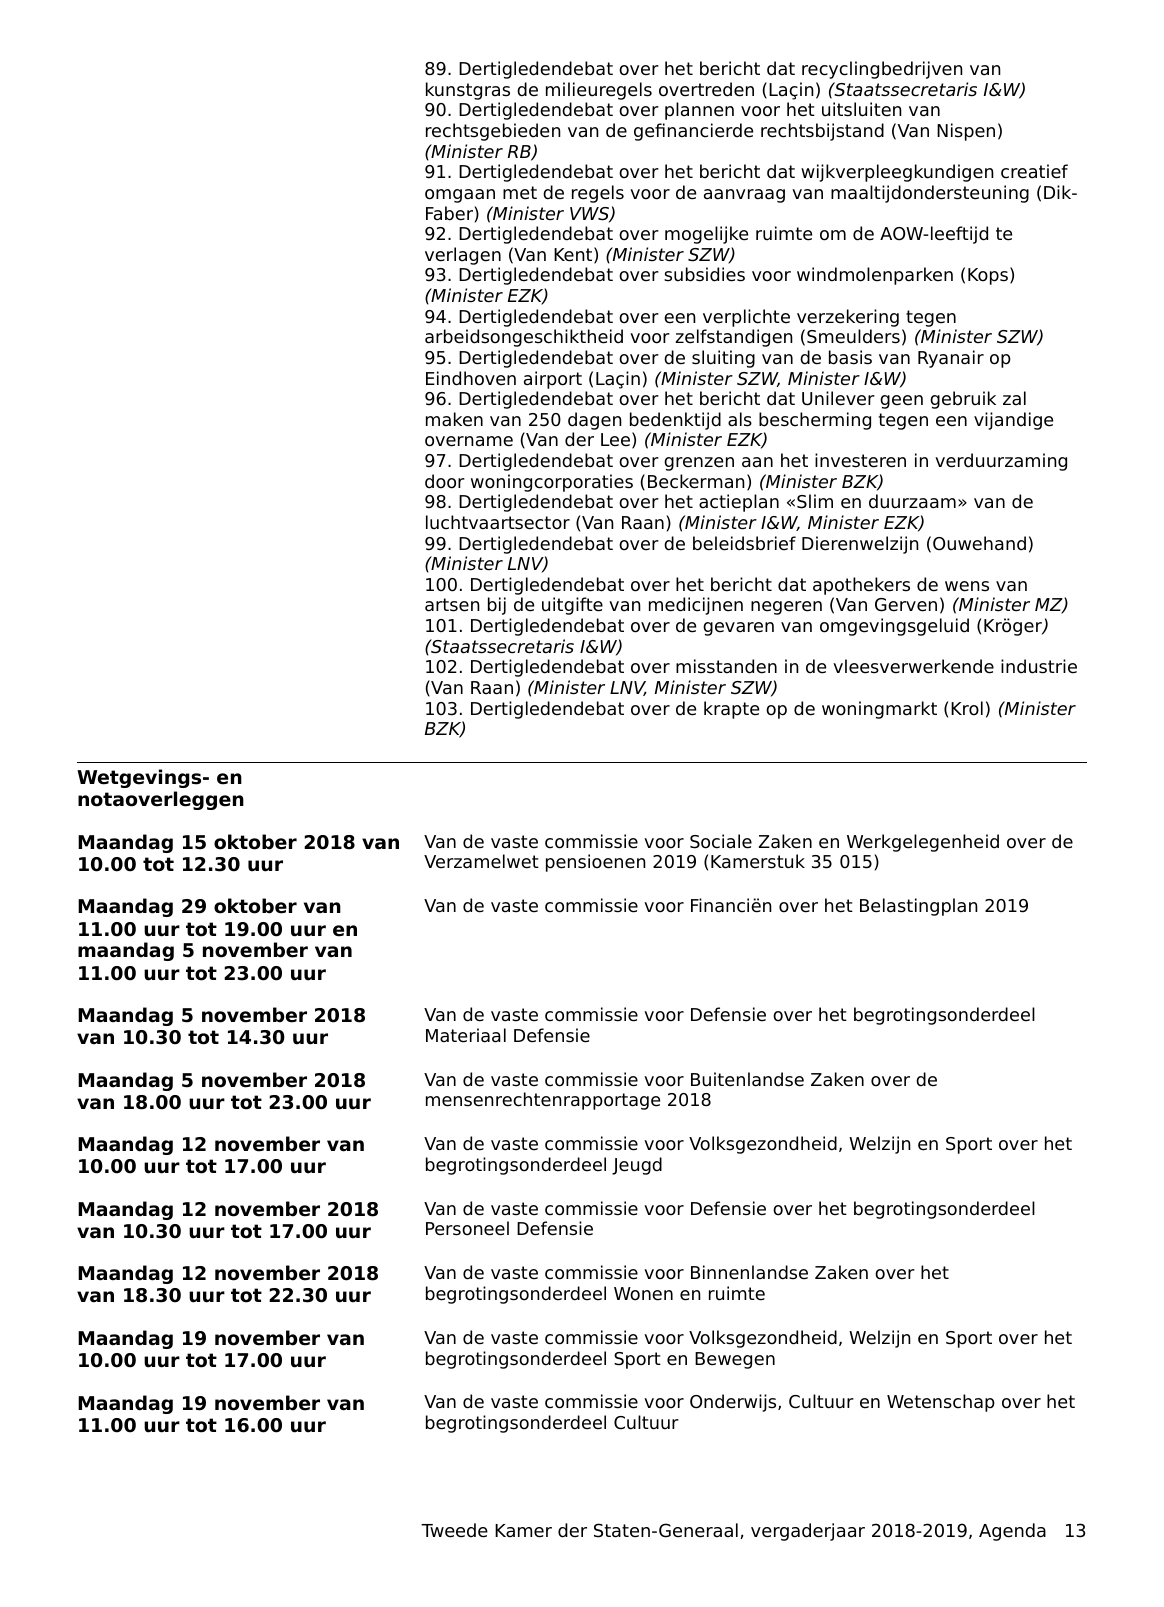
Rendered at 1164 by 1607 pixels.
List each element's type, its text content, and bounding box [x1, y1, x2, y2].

table_cell Maandag 5 november 2018 van 10.30 tot 14.30 uur [77, 1005, 401, 1049]
table_cell [401, 1243, 418, 1263]
table_cell [418, 876, 1087, 896]
table_cell 94. Dertigledendebat over een verplichte verzekering tegen arbeidsongeschiktheid voor zelfstandigen (Smeulders) (Minister SZW) [418, 307, 1087, 348]
table_cell Van de vaste commissie voor Defensie over het begrotingsonderdeel Materiaal Defensie [418, 1005, 1087, 1049]
table_cell 100. Dertigledendebat over het bericht dat apothekers de wens van artsen bij de uitgifte van medicijnen negeren (Van Gerven) (Minister MZ) [418, 575, 1087, 616]
table_cell 89. Dertigledendebat over het bericht dat recyclingbedrijven van kunstgras de milieuregels overtreden (Laçin) (Staatssecretaris I&W) [418, 59, 1087, 100]
table_cell Maandag 12 november 2018 van 18.30 uur tot 22.30 uur [77, 1263, 401, 1307]
table_cell [401, 492, 418, 533]
table_cell [77, 1178, 401, 1199]
table_cell Van de vaste commissie voor Volksgezondheid, Welzijn en Sport over het begrotingsonderdeel Sport en Bewegen [418, 1328, 1087, 1372]
table_cell [401, 1049, 418, 1069]
table_cell [418, 1436, 1087, 1457]
table_cell [401, 1328, 418, 1372]
table_cell [77, 348, 401, 389]
table_cell [401, 348, 418, 389]
table_cell Maandag 29 oktober van 11.00 uur tot 19.00 uur en maandag 5 november van 11.00 uur tot 23.00 uur [77, 896, 401, 984]
table_cell [77, 575, 401, 616]
table_cell [401, 307, 418, 348]
table_cell [401, 1436, 418, 1457]
table_cell [401, 811, 418, 832]
table_cell [401, 100, 418, 162]
table_cell [77, 492, 401, 533]
table_cell [401, 59, 418, 100]
table_cell [401, 1178, 418, 1199]
table_cell [77, 224, 401, 265]
table_cell Van de vaste commissie voor Sociale Zaken en Werkgelegenheid over de Verzamelwet pensioenen 2019 (Kamerstuk 35 015) [418, 832, 1087, 876]
table_cell [77, 699, 401, 740]
table_cell [401, 1199, 418, 1243]
table_cell 90. Dertigledendebat over plannen voor het uitsluiten van rechtsgebieden van de gefinancierde rechtsbijstand (Van Nispen) (Minister RB) [418, 100, 1087, 162]
table_cell 91. Dertigledendebat over het bericht dat wijkverpleegkundigen creatief omgaan met de regels voor de aanvraag van maaltijdondersteuning (Dik-Faber) (Minister VWS) [418, 162, 1087, 224]
table_cell [418, 1114, 1087, 1134]
table_cell [401, 1372, 418, 1392]
table_cell [77, 100, 401, 162]
table_cell [401, 832, 418, 876]
table_cell [401, 534, 418, 575]
table_cell [401, 1070, 418, 1113]
table_cell Maandag 19 november van 11.00 uur tot 16.00 uur [77, 1393, 401, 1436]
table_cell Maandag 19 november van 10.00 uur tot 17.00 uur [77, 1328, 401, 1372]
table_cell 102. Dertigledendebat over misstanden in de vleesverwerkende industrie (Van Raan) (Minister LNV, Minister SZW) [418, 657, 1087, 698]
table_header [418, 763, 1087, 811]
table_cell [77, 1307, 401, 1328]
table_cell 97. Dertigledendebat over grenzen aan het investeren in verduurzaming door woningcorporaties (Beckerman) (Minister BZK) [418, 451, 1087, 492]
table_cell [401, 1134, 418, 1178]
table_cell [77, 616, 401, 657]
table_cell [401, 1114, 418, 1134]
table_cell 96. Dertigledendebat over het bericht dat Unilever geen gebruik zal maken van 250 dagen bedenktijd als bescherming tegen een vijandige overname (Van der Lee) (Minister EZK) [418, 389, 1087, 451]
table_cell [418, 811, 1087, 832]
table_cell [77, 876, 401, 896]
table_cell 93. Dertigledendebat over subsidies voor windmolenparken (Kops) (Minister EZK) [418, 265, 1087, 307]
table_cell Van de vaste commissie voor Financiën over het Belastingplan 2019 [418, 896, 1087, 984]
table_cell [77, 1372, 401, 1392]
table_cell [77, 162, 401, 224]
table_cell [418, 984, 1087, 1005]
table_cell Van de vaste commissie voor Volksgezondheid, Welzijn en Sport over het begrotingsonderdeel Jeugd [418, 1134, 1087, 1178]
table_cell [77, 59, 401, 100]
table_cell [401, 896, 418, 984]
table_cell Van de vaste commissie voor Buitenlandse Zaken over de mensenrechtenrapportage 2018 [418, 1070, 1087, 1113]
table_cell Van de vaste commissie voor Defensie over het begrotingsonderdeel Personeel Defensie [418, 1199, 1087, 1243]
table_cell [401, 984, 418, 1005]
table_cell [418, 1307, 1087, 1328]
table_cell [77, 534, 401, 575]
table_cell [401, 224, 418, 265]
table_cell [77, 451, 401, 492]
table_cell Maandag 5 november 2018 van 18.00 uur tot 23.00 uur [77, 1070, 401, 1113]
table_cell [77, 984, 401, 1005]
table_cell 95. Dertigledendebat over de sluiting van de basis van Ryanair op Eindhoven airport (Laçin) (Minister SZW, Minister I&W) [418, 348, 1087, 389]
table_cell [401, 451, 418, 492]
table_cell [401, 657, 418, 698]
table_cell [77, 657, 401, 698]
table_cell [401, 1393, 418, 1436]
table_cell [401, 265, 418, 307]
table_cell [401, 1005, 418, 1049]
table_cell [418, 1178, 1087, 1199]
table_cell [401, 699, 418, 740]
table_cell Maandag 12 november 2018 van 10.30 uur tot 17.00 uur [77, 1199, 401, 1243]
table_cell 101. Dertigledendebat over de gevaren van omgevingsgeluid (Kröger) (Staatssecretaris I&W) [418, 616, 1087, 657]
table_cell Van de vaste commissie voor Onderwijs, Cultuur en Wetenschap over het begrotingsonderdeel Cultuur [418, 1393, 1087, 1436]
table_header Wetgevings- en notaoverleggen [77, 763, 401, 811]
table_cell [401, 616, 418, 657]
table_cell 98. Dertigledendebat over het actieplan «Slim en duurzaam» van de luchtvaartsector (Van Raan) (Minister I&W, Minister EZK) [418, 492, 1087, 533]
table_cell [77, 1049, 401, 1069]
table_cell 103. Dertigledendebat over de krapte op de woningmarkt (Krol) (Minister BZK) [418, 699, 1087, 740]
table_cell [77, 1114, 401, 1134]
table_cell [401, 1263, 418, 1307]
table_cell [401, 1307, 418, 1328]
table_cell [401, 876, 418, 896]
table_cell Van de vaste commissie voor Binnenlandse Zaken over het begrotingsonderdeel Wonen en ruimte [418, 1263, 1087, 1307]
table_cell [77, 1436, 401, 1457]
table_cell [77, 811, 401, 832]
table_cell Maandag 12 november van 10.00 uur tot 17.00 uur [77, 1134, 401, 1178]
table_cell [401, 389, 418, 451]
table_header [401, 763, 418, 811]
table_cell [418, 1372, 1087, 1392]
table_cell [401, 575, 418, 616]
table_cell [77, 307, 401, 348]
table_cell [77, 389, 401, 451]
table_cell [418, 1243, 1087, 1263]
table_cell 92. Dertigledendebat over mogelijke ruimte om de AOW-leeftijd te verlagen (Van Kent) (Minister SZW) [418, 224, 1087, 265]
table_cell [401, 162, 418, 224]
table_cell [77, 1243, 401, 1263]
table_cell Maandag 15 oktober 2018 van 10.00 tot 12.30 uur [77, 832, 401, 876]
table_cell [77, 265, 401, 307]
table_cell 99. Dertigledendebat over de beleidsbrief Dierenwelzijn (Ouwehand) (Minister LNV) [418, 534, 1087, 575]
table_cell [418, 1049, 1087, 1069]
